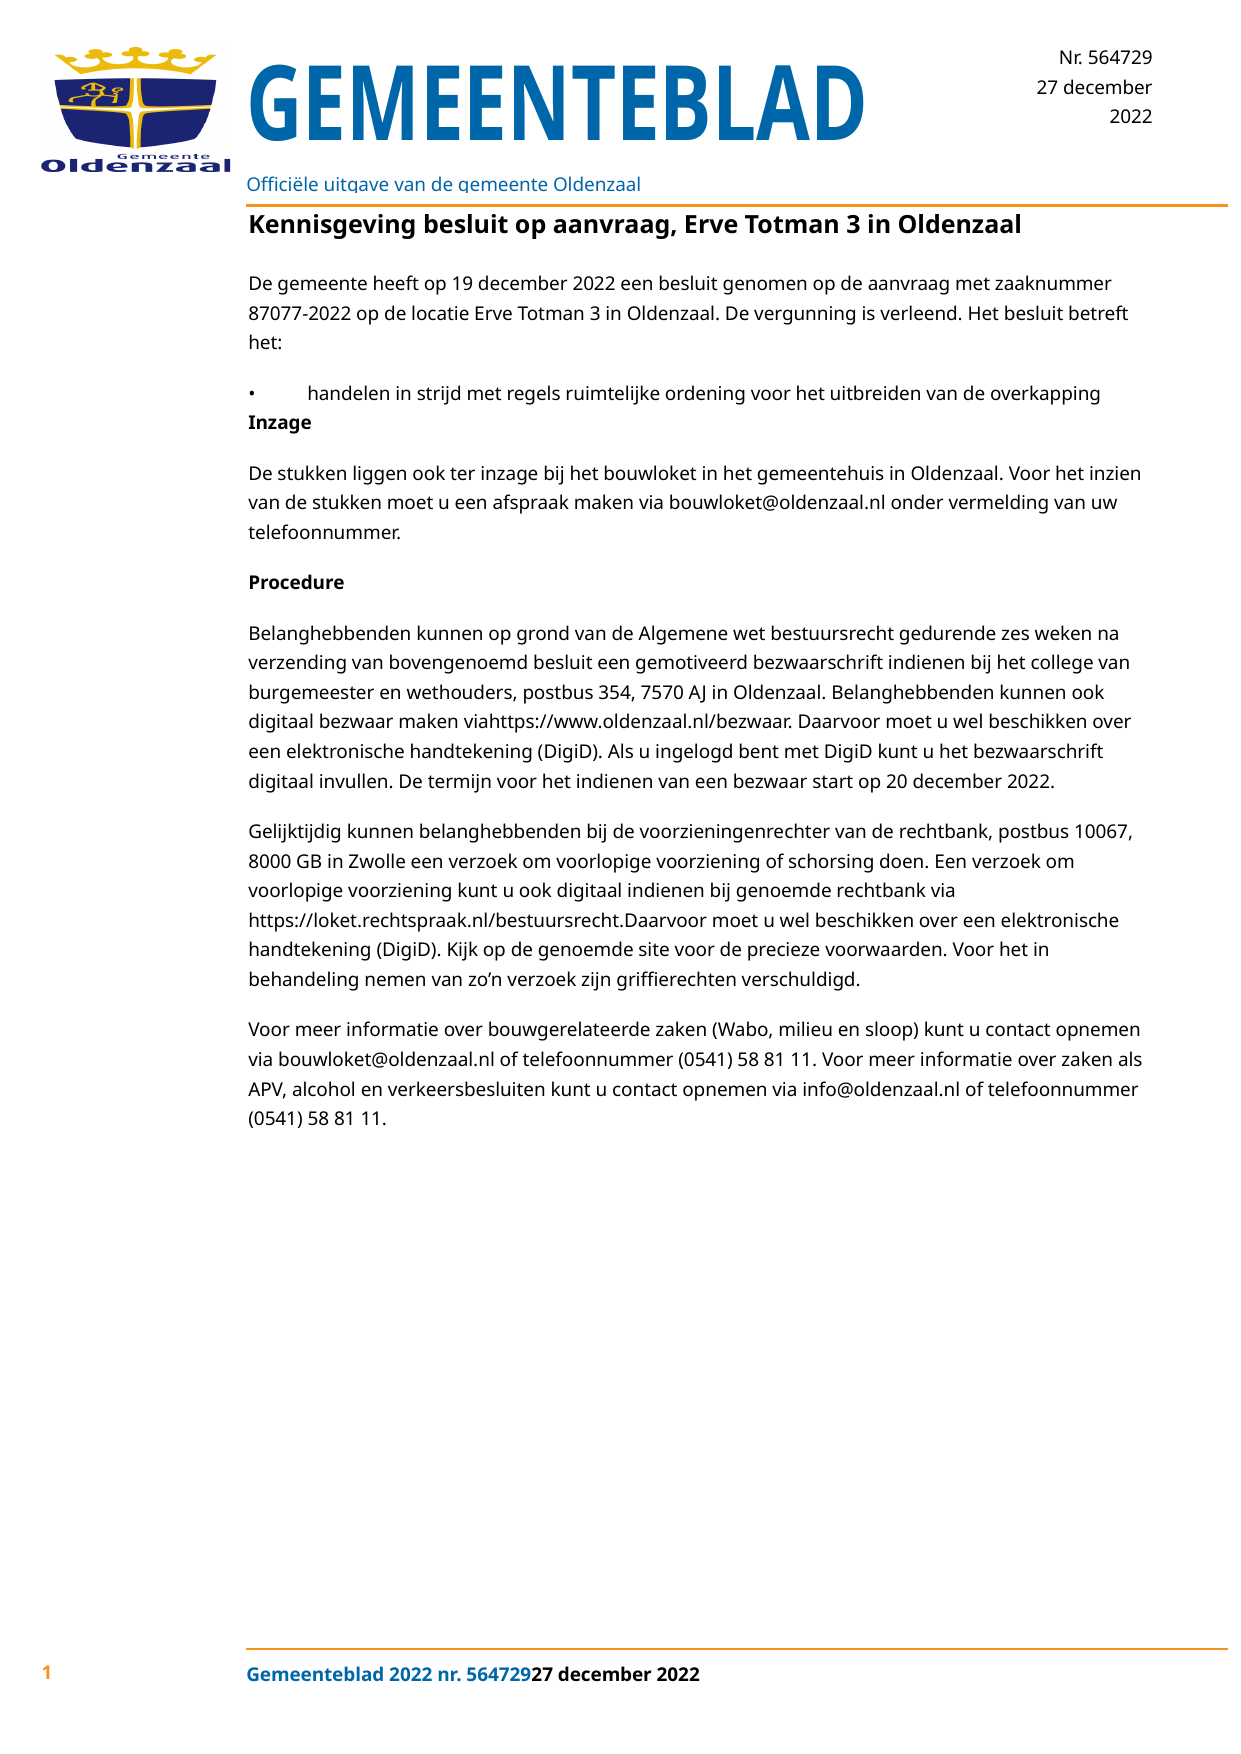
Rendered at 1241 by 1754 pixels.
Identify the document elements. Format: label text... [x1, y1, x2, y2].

text De stukken liggen ook ter inzage bij het bouwloket in het gemeentehuis in Oldenzaal. Voor het inzien van de stukken moet u een afspraak maken via bouwloket@oldenzaal.nl onder vermelding van uw telefoonnummer. [248, 460, 1152, 545]
text Inzage [248, 409, 1152, 435]
text Voor meer informatie over bouwgerelateerde zaken (Wabo, milieu en sloop) kunt u contact opnemen via bouwloket@oldenzaal.nl of telefoonnummer (0541) 58 81 11. Voor meer informatie over zaken als APV, alcohol en verkeersbesluiten kunt u contact opnemen via info@oldenzaal.nl of telefoonnummer (0541) 58 81 11. [248, 1017, 1152, 1131]
picture [41, 47, 231, 172]
text Belanghebbenden kunnen op grond van de Algemene wet bestuursrecht gedurende zes weken na verzending van bovengenoemd besluit een gemotiveerd bezwaarschrift indienen bij het college van burgemeester en wethouders, postbus 354, 7570 AJ in Oldenzaal. Belanghebbenden kunnen ook digitaal bezwaar maken viahttps://www.oldenzaal.nl/bezwaar. Daarvoor moet u wel beschikken over een elektronische handtekening (DigiD). Als u ingelogd bent met DigiD kunt u het bezwaarschrift digitaal invullen. De termijn voor het indienen van een bezwaar start op 20 december 2022. [248, 620, 1152, 793]
text Gelijktijdig kunnen belanghebbenden bij de voorzieningenrechter van de rechtbank, postbus 10067, 8000 GB in Zwolle een verzoek om voorlopige voorziening of schorsing doen. Een verzoek om voorlopige voorziening kunt u ook digitaal indienen bij genoemde rechtbank via https://loket.rechtspraak.nl/bestuursrecht.Daarvoor moet u wel beschikken over een elektronische handtekening (DigiD). Kijk op de genoemde site voor de precieze voorwaarden. Voor het in behandeling nemen van zo’n verzoek zijn griffierechten verschuldigd. [248, 818, 1152, 992]
text De gemeente heeft op 19 december 2022 een besluit genomen op de aanvraag met zaaknummer 87077-2022 op de locatie Erve Totman 3 in Oldenzaal. De vergunning is verleend. Het besluit betreft het: [248, 270, 1152, 355]
text Kennisgeving besluit op aanvraag, Erve Totman 3 in Oldenzaal [248, 207, 1152, 241]
text Procedure [248, 569, 1152, 595]
list handelen in strijd met regels ruimtelijke ordening voor het uitbreiden van de overkapping [248, 380, 1152, 406]
